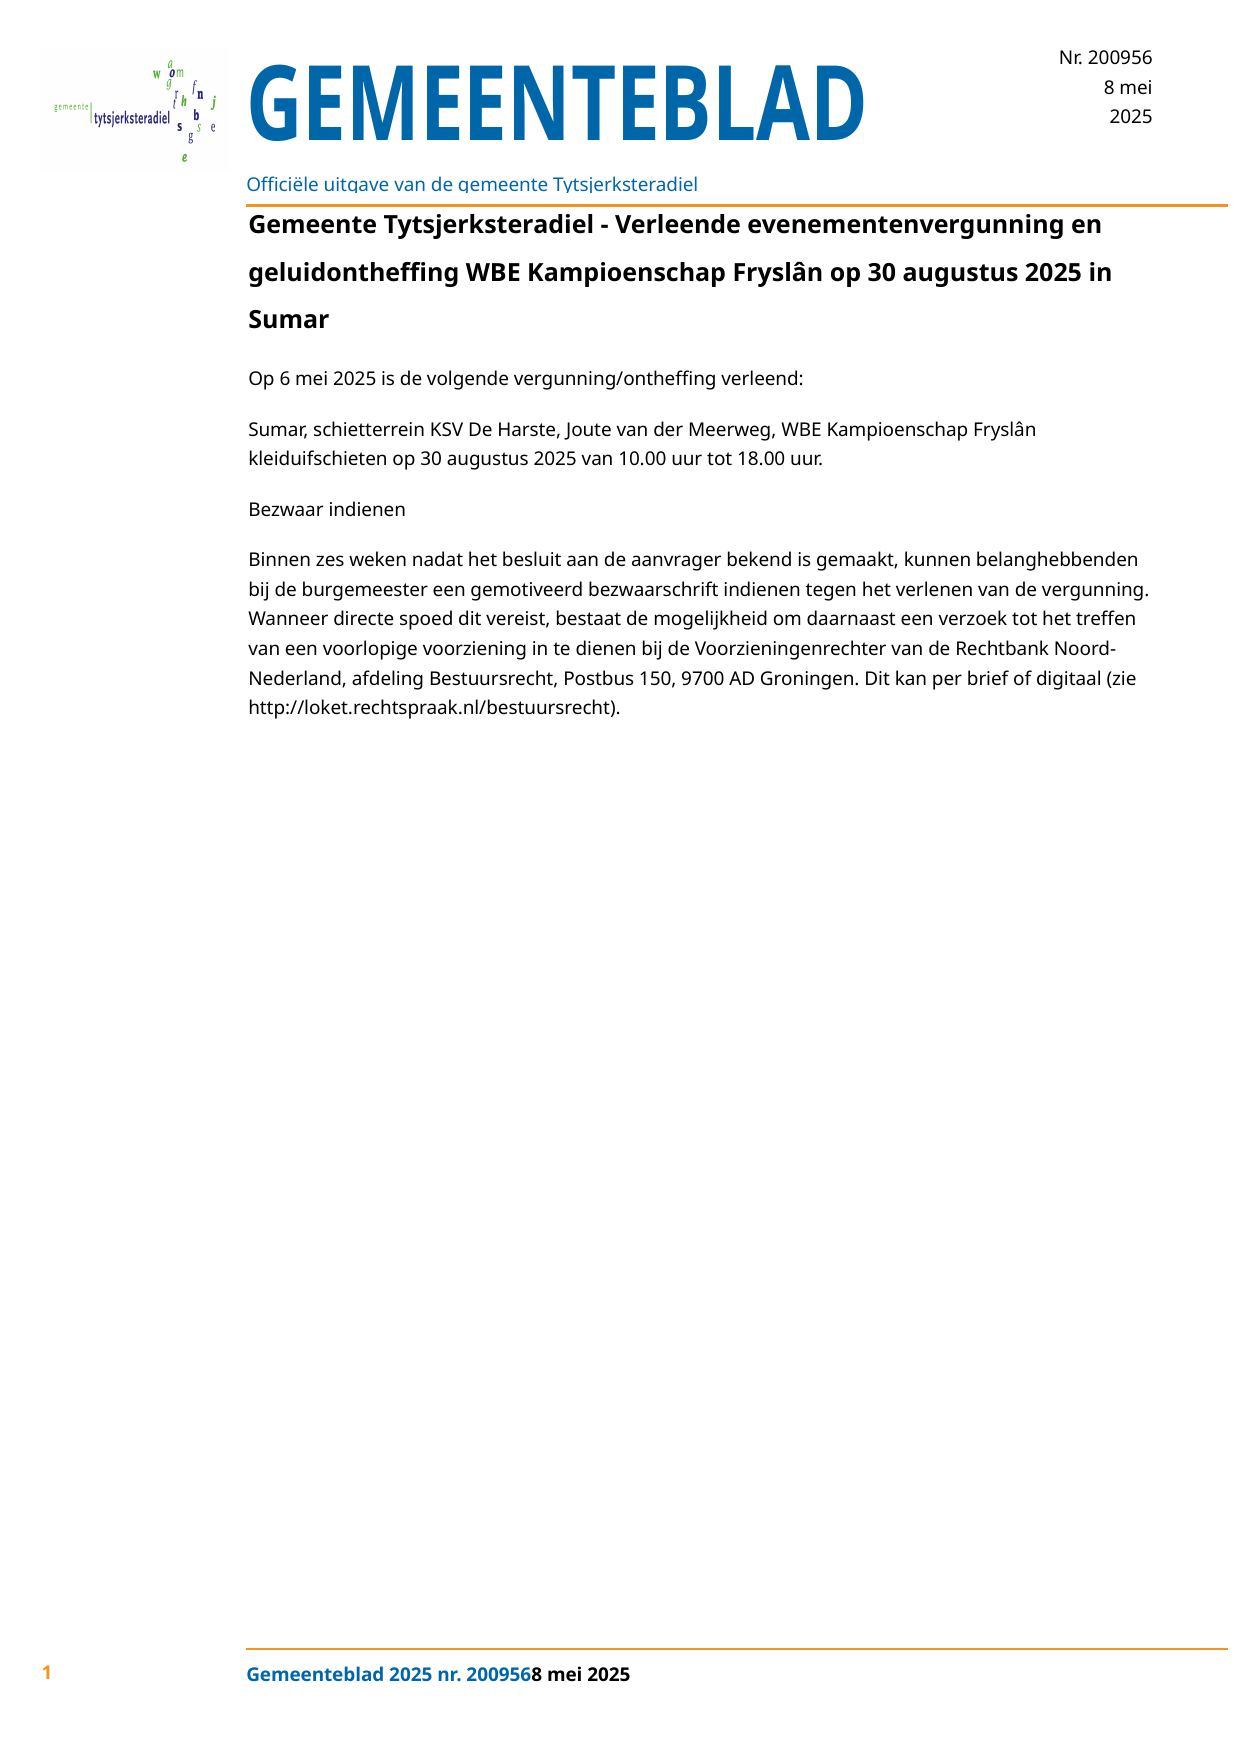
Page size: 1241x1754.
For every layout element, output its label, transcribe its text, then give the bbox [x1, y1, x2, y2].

text Sumar, schietterrein KSV De Harste, Joute van der Meerweg, WBE Kampioenschap Fryslân kleiduifschieten op 30 augustus 2025 van 10.00 uur tot 18.00 uur. [248, 416, 1152, 471]
text Gemeente Tytsjerksteradiel - Verleende evenementenvergunning en geluidontheffing WBE Kampioenschap Fryslân op 30 augustus 2025 in Sumar [248, 207, 1152, 336]
text Bezwaar indienen [248, 496, 1152, 522]
picture [41, 47, 231, 172]
text Op 6 mei 2025 is de volgende vergunning/ontheffing verleend: [248, 366, 1152, 391]
text Binnen zes weken nadat het besluit aan de aanvrager bekend is gemaakt, kunnen belanghebbenden bij de burgemeester een gemotiveerd bezwaarschrift indienen tegen het verlenen van de vergunning. Wanneer directe spoed dit vereist, bestaat de mogelijkheid om daarnaast een verzoek tot het treffen van een voorlopige voorziening in te dienen bij de Voorzieningenrechter van de Rechtbank Noord-Nederland, afdeling Bestuursrecht, Postbus 150, 9700 AD Groningen. Dit kan per brief of digitaal (zie http://loket.rechtspraak.nl/bestuursrecht). [248, 546, 1152, 720]
